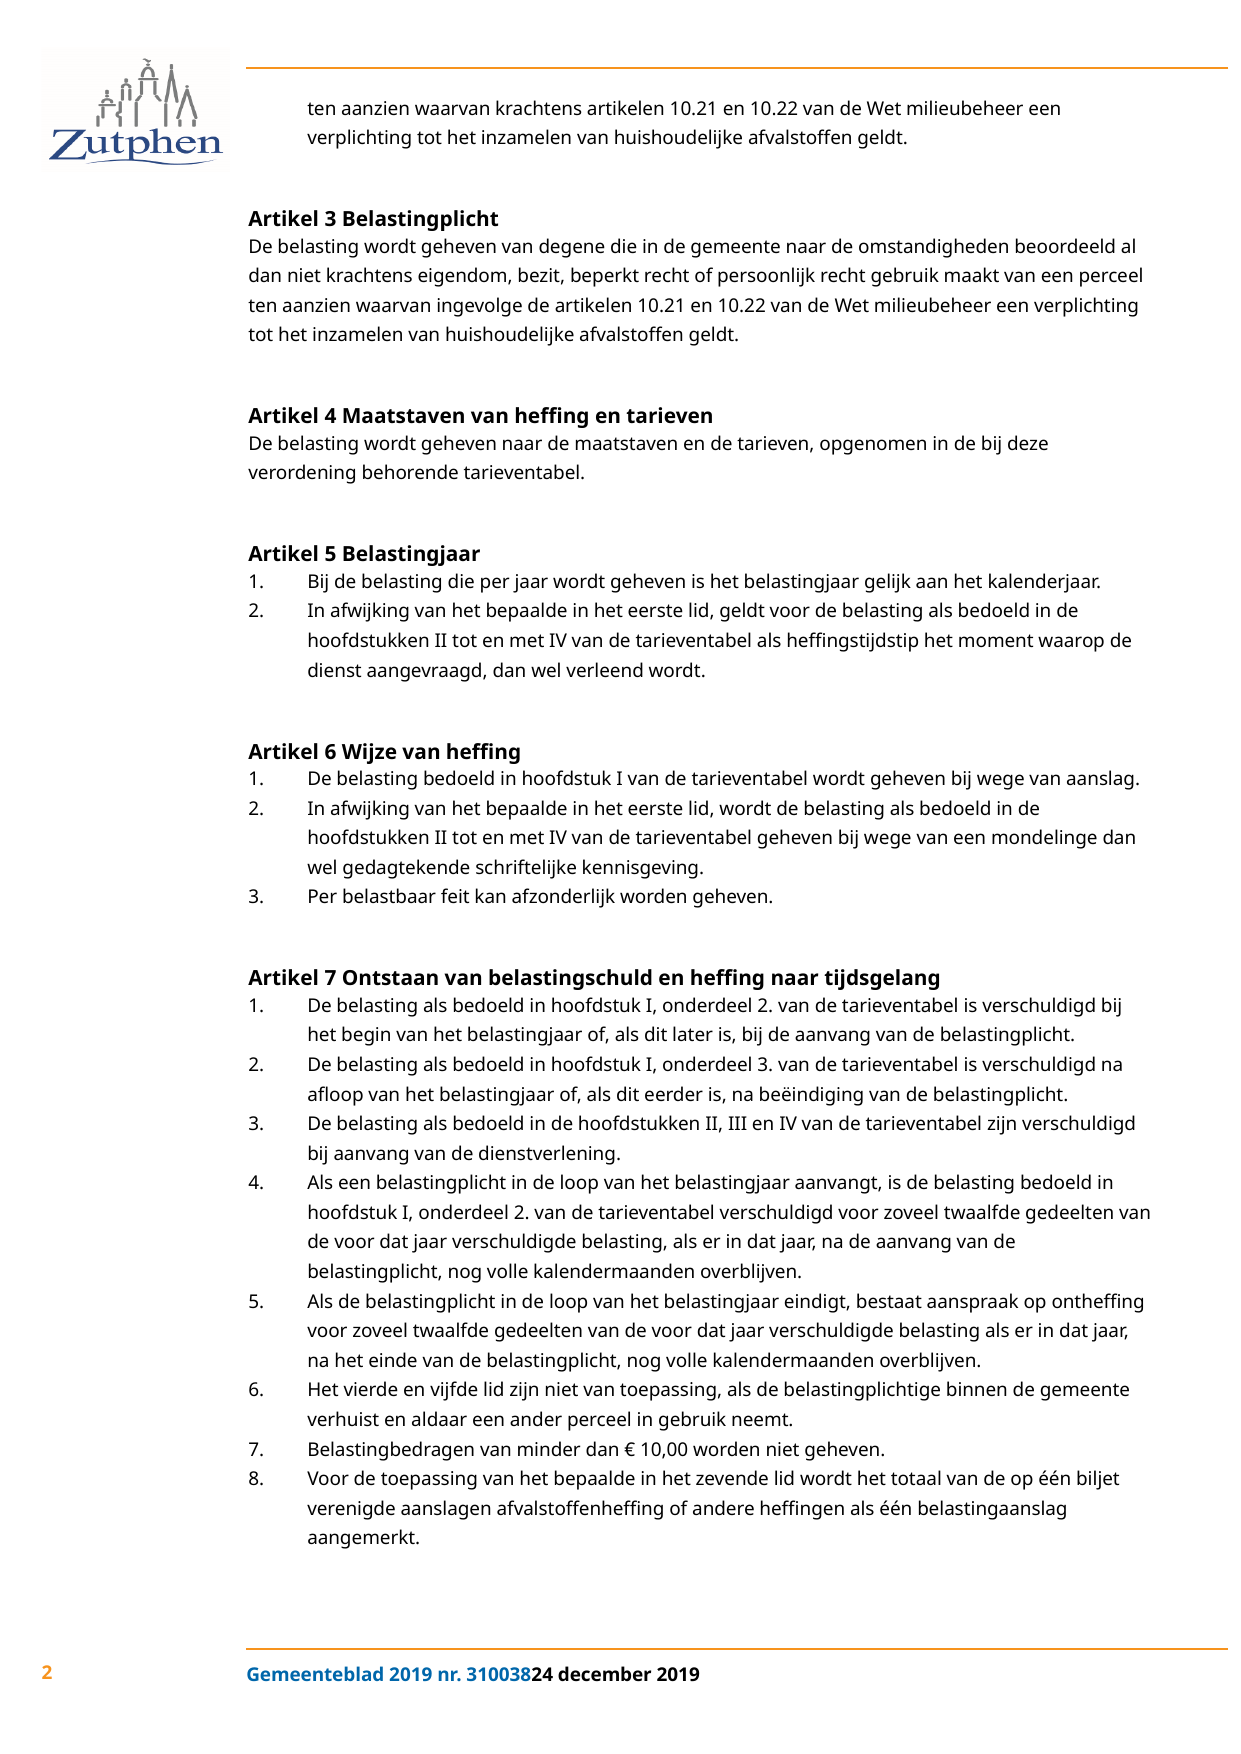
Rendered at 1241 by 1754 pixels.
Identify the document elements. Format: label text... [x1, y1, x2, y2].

text Artikel 6 Wijze van heffing [248, 737, 1152, 765]
list In afwijking van het bepaalde in het eerste lid, geldt voor de belasting als bedoeld in de hoofdstukken II tot en met IV van de tarieventabel als heffingstijdstip het moment waarop de dienst aangevraagd, dan wel verleend wordt. [248, 598, 1152, 682]
list ten aanzien waarvan krachtens artikelen 10.21 en 10.22 van de Wet milieubeheer een verplichting tot het inzamelen van huishoudelijke afvalstoffen geldt. [248, 95, 1152, 150]
list Voor de toepassing van het bepaalde in het zevende lid wordt het totaal van de op één biljet verenigde aanslagen afvalstoffenheffing of andere heffingen als één belastingaanslag aangemerkt. [248, 1465, 1152, 1550]
list In afwijking van het bepaalde in het eerste lid, wordt de belasting als bedoeld in de hoofdstukken II tot en met IV van de tarieventabel geheven bij wege van een mondelinge dan wel gedagtekende schriftelijke kennisgeving. [248, 795, 1152, 880]
list Het vierde en vijfde lid zijn niet van toepassing, als de belastingplichtige binnen de gemeente verhuist en aldaar een ander perceel in gebruik neemt. [248, 1377, 1152, 1432]
list De belasting als bedoeld in hoofdstuk I, onderdeel 2. van de tarieventabel is verschuldigd bij het begin van het belastingjaar of, als dit later is, bij de aanvang van de belastingplicht. [248, 992, 1152, 1047]
list Als een belastingplicht in de loop van het belastingjaar aanvangt, is de belasting bedoeld in hoofdstuk I, onderdeel 2. van de tarieventabel verschuldigd voor zoveel twaalfde gedeelten van de voor dat jaar verschuldigde belasting, als er in dat jaar, na de aanvang van de belastingplicht, nog volle kalendermaanden overblijven. [248, 1169, 1152, 1284]
picture [41, 47, 231, 172]
list De belasting bedoeld in hoofdstuk I van de tarieventabel wordt geheven bij wege van aanslag. [248, 765, 1152, 791]
text Artikel 4 Maatstaven van heffing en tarieven [248, 402, 1152, 430]
text De belasting wordt geheven van degene die in de gemeente naar de omstandigheden beoordeeld al dan niet krachtens eigendom, bezit, beperkt recht of persoonlijk recht gebruik maakt van een perceel ten aanzien waarvan ingevolge de artikelen 10.21 en 10.22 van de Wet milieubeheer een verplichting tot het inzamelen van huishoudelijke afvalstoffen geldt. [248, 233, 1152, 347]
list De belasting als bedoeld in de hoofdstukken II, III en IV van de tarieventabel zijn verschuldigd bij aanvang van de dienstverlening. [248, 1110, 1152, 1166]
text Artikel 7 Ontstaan van belastingschuld en heffing naar tijdsgelang [248, 963, 1152, 992]
list De belasting als bedoeld in hoofdstuk I, onderdeel 3. van de tarieventabel is verschuldigd na afloop van het belastingjaar of, als dit eerder is, na beëindiging van de belastingplicht. [248, 1051, 1152, 1106]
list Als de belastingplicht in de loop van het belastingjaar eindigt, bestaat aanspraak op ontheffing voor zoveel twaalfde gedeelten van de voor dat jaar verschuldigde belasting als er in dat jaar, na het einde van de belastingplicht, nog volle kalendermaanden overblijven. [248, 1288, 1152, 1373]
list Per belastbaar feit kan afzonderlijk worden geheven. [248, 883, 1152, 909]
text De belasting wordt geheven naar de maatstaven en de tarieven, opgenomen in de bij deze verordening behorende tarieventabel. [248, 430, 1152, 485]
list Belastingbedragen van minder dan € 10,00 worden niet geheven. [248, 1436, 1152, 1461]
list Bij de belasting die per jaar wordt geheven is het belastingjaar gelijk aan het kalenderjaar. [248, 568, 1152, 594]
text Artikel 3 Belastingplicht [248, 204, 1152, 233]
text Artikel 5 Belastingjaar [248, 539, 1152, 568]
